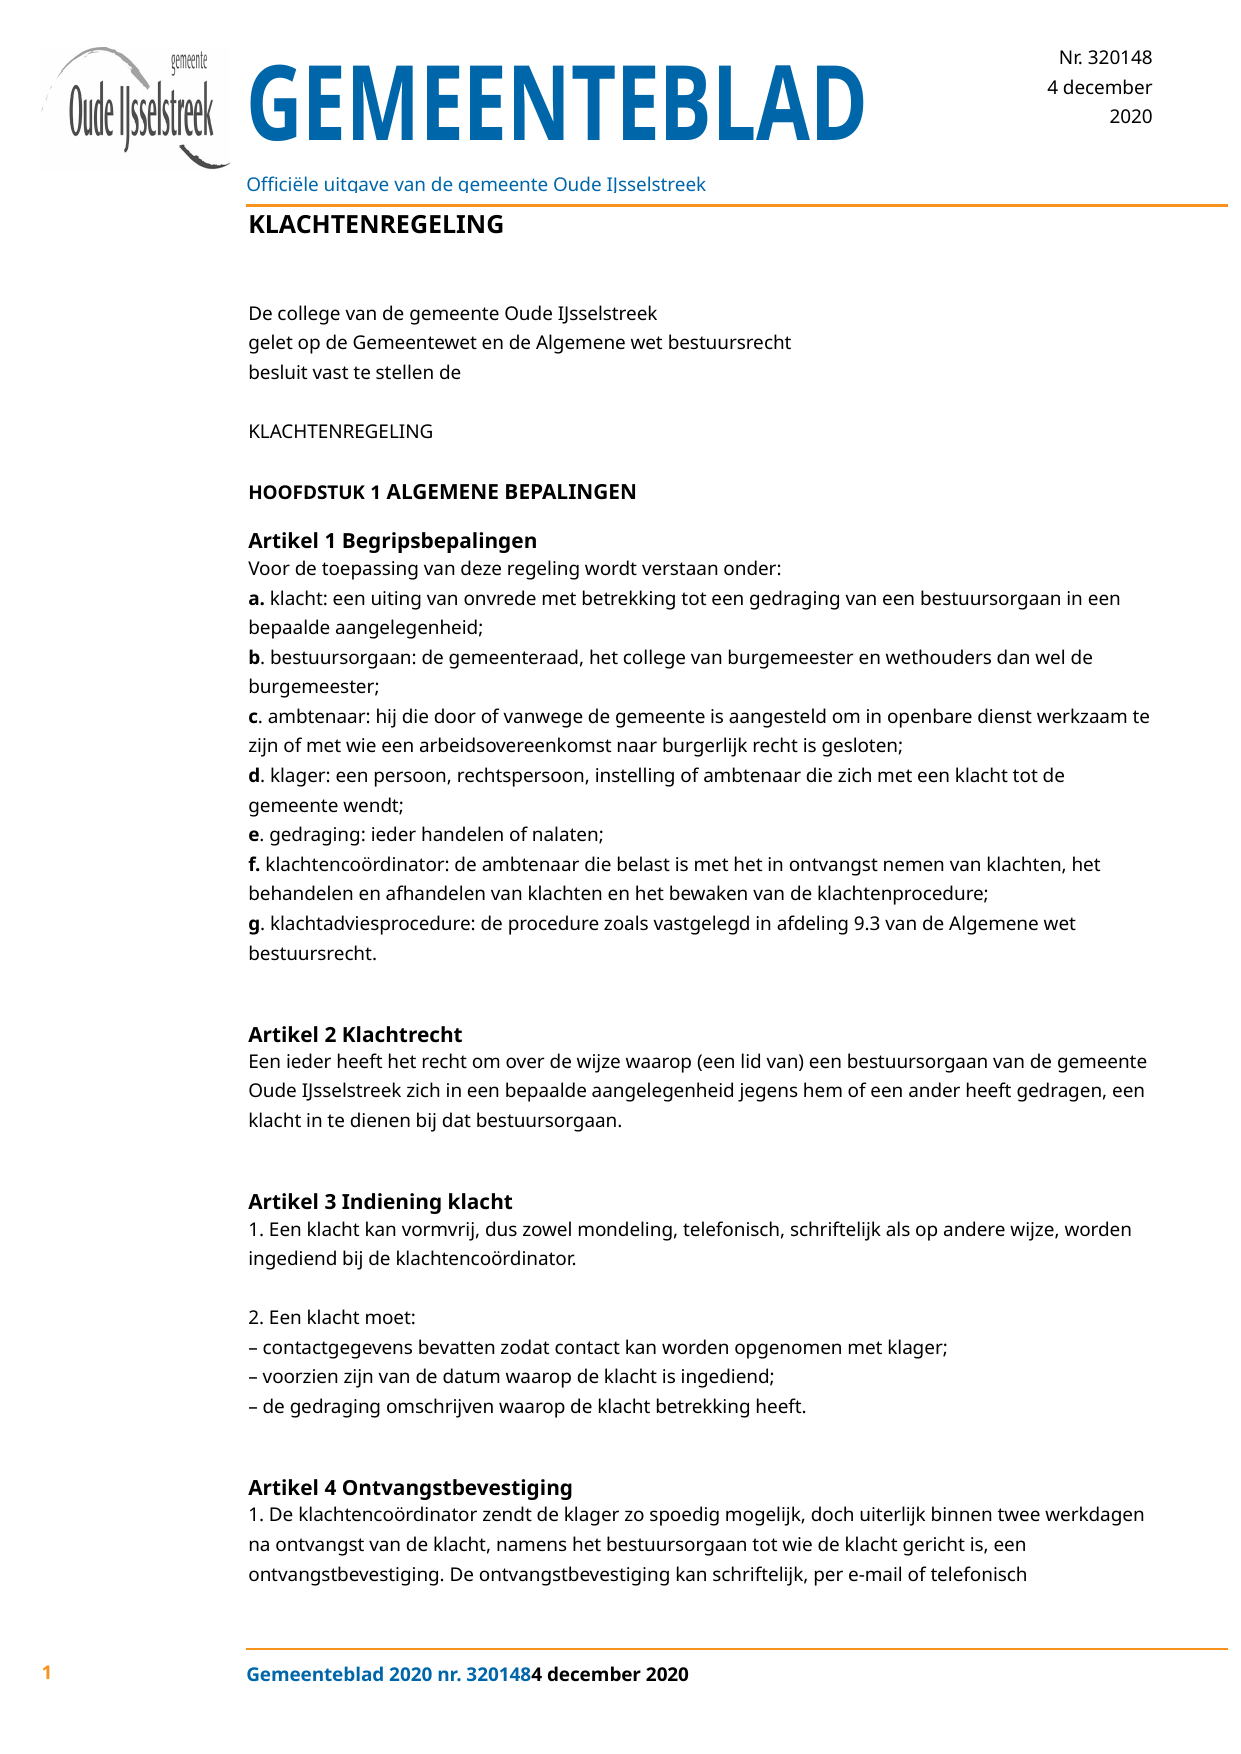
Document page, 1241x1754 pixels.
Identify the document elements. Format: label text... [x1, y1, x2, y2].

text 2. Een klacht moet: [248, 1304, 1152, 1330]
text – contactgegevens bevatten zodat contact kan worden opgenomen met klager; [248, 1334, 1152, 1360]
text Artikel 1 Begripsbepalingen [248, 527, 1152, 555]
text g. klachtadviesprocedure: de procedure zoals vastgelegd in afdeling 9.3 van de Algemene wet bestuursrecht. [248, 910, 1152, 965]
text besluit vast te stellen de [248, 359, 1152, 385]
text c. ambtenaar: hij die door of vanwege de gemeente is aangesteld om in openbare dienst werkzaam te zijn of met wie een arbeidsovereenkomst naar burgerlijk recht is gesloten; [248, 703, 1152, 758]
text KLACHTENREGELING [248, 207, 1152, 241]
text b. bestuursorgaan: de gemeenteraad, het college van burgemeester en wethouders dan wel de burgemeester; [248, 644, 1152, 699]
text 1. De klachtencoördinator zendt de klager zo spoedig mogelijk, doch uiterlijk binnen twee werkdagen na ontvangst van de klacht, namens het bestuursorgaan tot wie de klacht gericht is, een ontvangstbevestiging. De ontvangstbevestiging kan schriftelijk, per e-mail of telefonisch [248, 1502, 1152, 1587]
text e. gedraging: ieder handelen of nalaten; [248, 821, 1152, 847]
text – voorzien zijn van de datum waarop de klacht is ingediend; [248, 1364, 1152, 1389]
text Voor de toepassing van deze regeling wordt verstaan onder: [248, 555, 1152, 581]
picture [41, 47, 231, 172]
text d. klager: een persoon, rechtspersoon, instelling of ambtenaar die zich met een klacht tot de gemeente wendt; [248, 762, 1152, 817]
text a. klacht: een uiting van onvrede met betrekking tot een gedraging van een bestuursorgaan in een bepaalde aangelegenheid; [248, 585, 1152, 640]
text Een ieder heeft het recht om over de wijze waarop (een lid van) een bestuursorgaan van de gemeente Oude IJsselstreek zich in een bepaalde aangelegenheid jegens hem of een ander heeft gedragen, een klacht in te dienen bij dat bestuursorgaan. [248, 1048, 1152, 1133]
text HOOFDSTUK 1 ALGEMENE BEPALINGEN [248, 477, 1152, 506]
text Artikel 4 Ontvangstbevestiging [248, 1473, 1152, 1502]
text f. klachtencoördinator: de ambtenaar die belast is met het in ontvangst nemen van klachten, het behandelen en afhandelen van klachten en het bewaken van de klachtenprocedure; [248, 851, 1152, 906]
text 1. Een klacht kan vormvrij, dus zowel mondeling, telefonisch, schriftelijk als op andere wijze, worden ingediend bij de klachtencoördinator. [248, 1216, 1152, 1271]
text De college van de gemeente Oude IJsselstreek [248, 300, 1152, 326]
text Artikel 2 Klachtrecht [248, 1020, 1152, 1048]
text KLACHTENREGELING [248, 418, 1152, 444]
text – de gedraging omschrijven waarop de klacht betrekking heeft. [248, 1393, 1152, 1419]
text gelet op de Gemeentewet en de Algemene wet bestuursrecht [248, 329, 1152, 355]
text Artikel 3 Indiening klacht [248, 1187, 1152, 1216]
